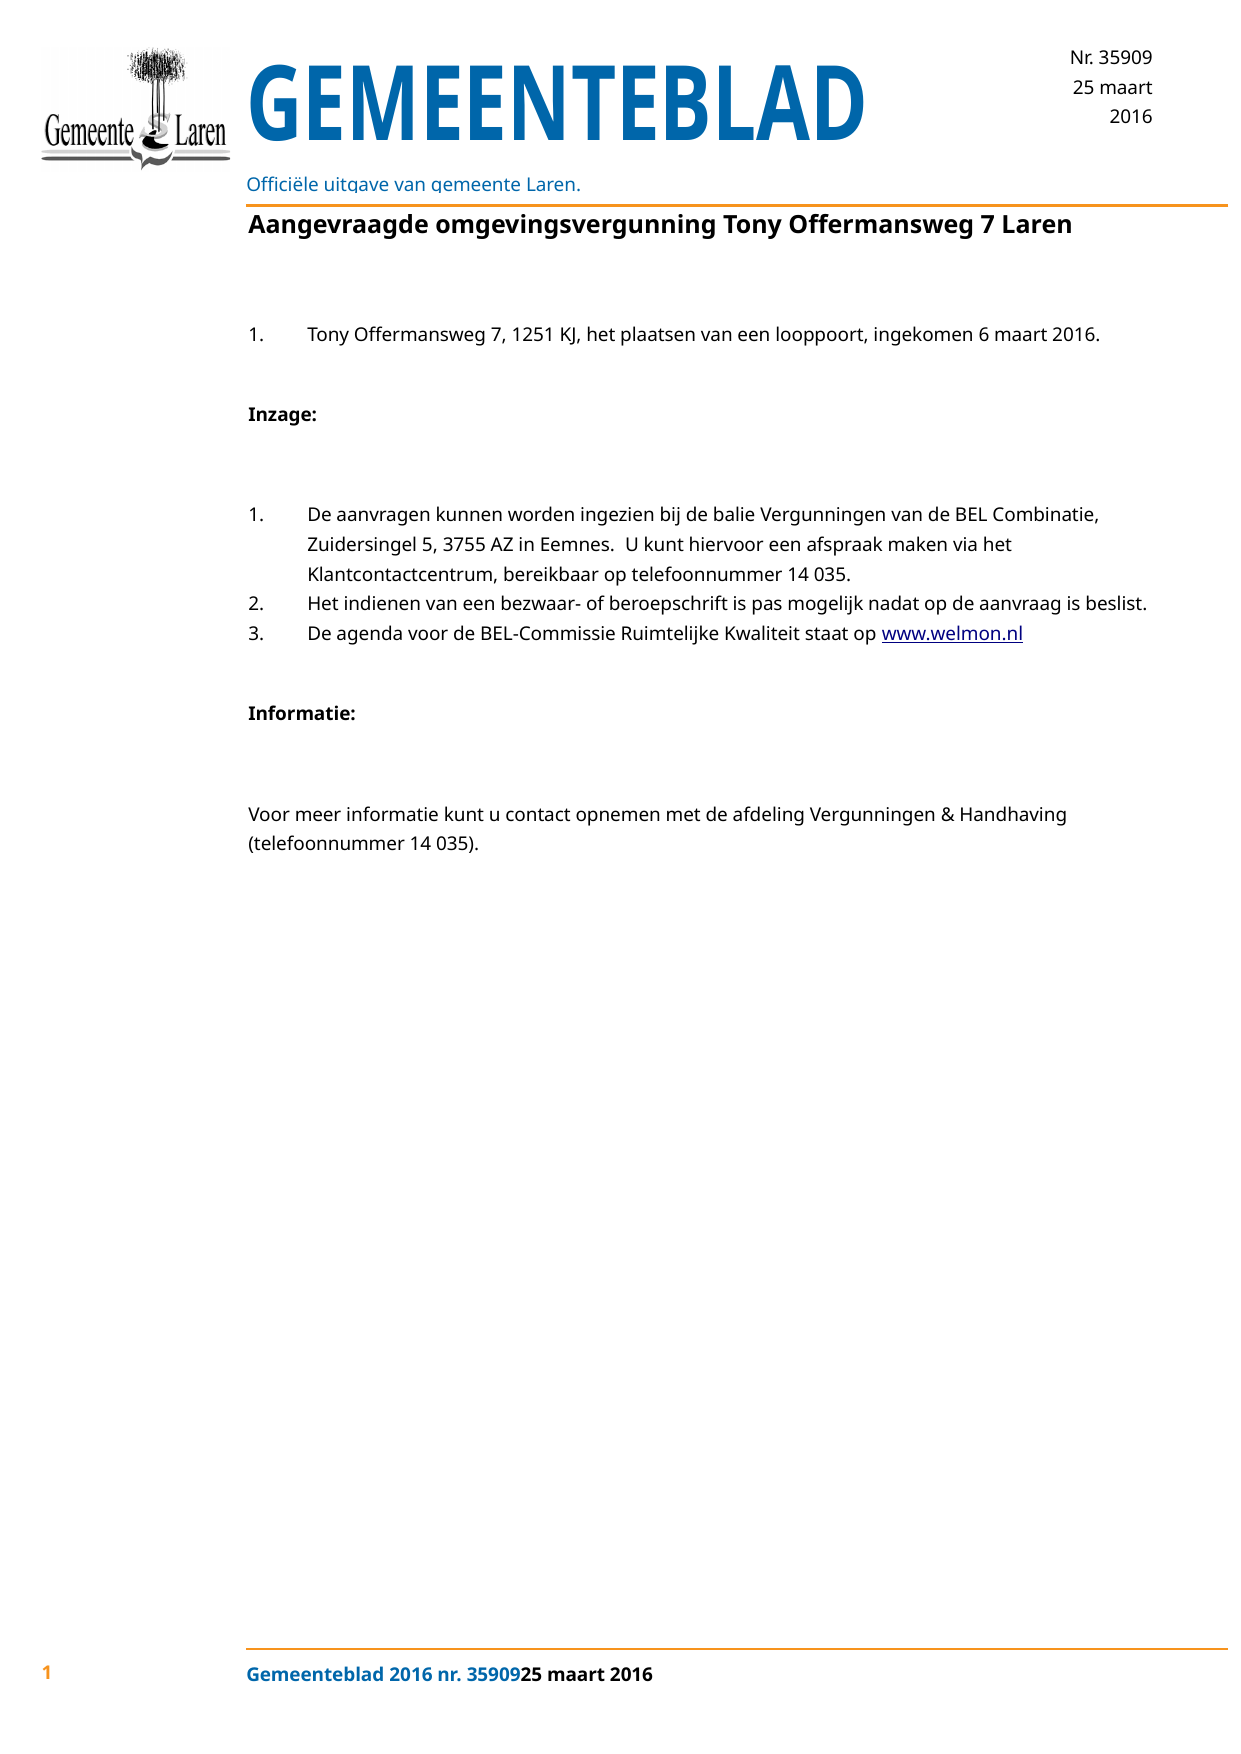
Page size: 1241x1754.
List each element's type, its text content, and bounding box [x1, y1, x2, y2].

text Voor meer informatie kunt u contact opnemen met de afdeling Vergunningen & Handhaving (telefoonnummer 14 035). [248, 801, 1152, 856]
text Inzage: [248, 401, 1152, 426]
list De aanvragen kunnen worden ingezien bij de balie Vergunningen van de BEL Combinatie, Zuidersingel 5, 3755 AZ in Eemnes. U kunt hiervoor een afspraak maken via het Klantcontactcentrum, bereikbaar op telefoonnummer 14 035. [248, 502, 1152, 586]
text Informatie: [248, 700, 1152, 726]
list Het indienen van een bezwaar- of beroepschrift is pas mogelijk nadat op de aanvraag is beslist. [248, 590, 1152, 616]
text Aangevraagde omgevingsvergunning Tony Offermansweg 7 Laren [248, 207, 1152, 241]
picture [41, 47, 231, 172]
list Tony Offermansweg 7, 1251 KJ, het plaatsen van een looppoort, ingekomen 6 maart 2016. [248, 321, 1152, 346]
list De agenda voor de BEL-Commissie Ruimtelijke Kwaliteit staat op www.welmon.nl [248, 620, 1152, 646]
